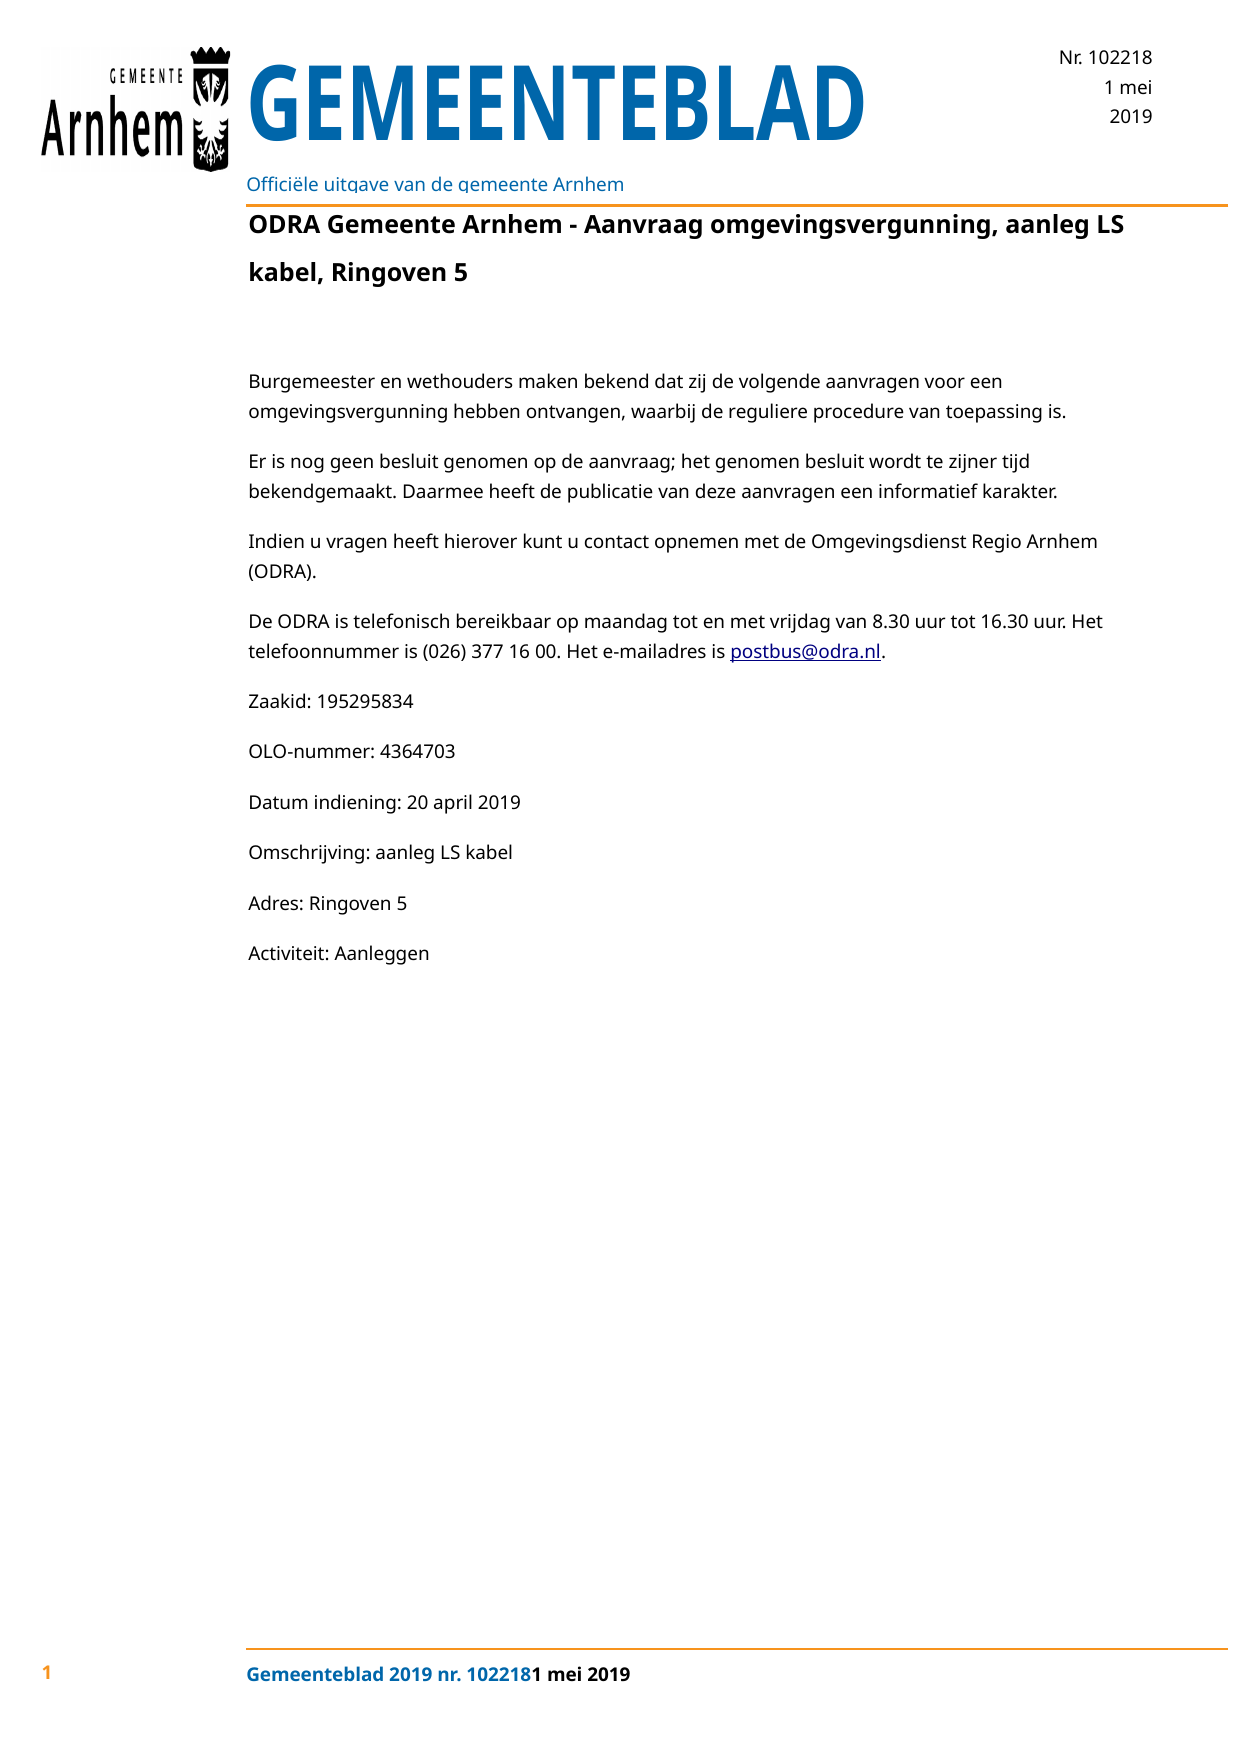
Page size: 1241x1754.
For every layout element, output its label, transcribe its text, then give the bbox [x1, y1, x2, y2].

text Burgemeester en wethouders maken bekend dat zij de volgende aanvragen voor een omgevingsvergunning hebben ontvangen, waarbij de reguliere procedure van toepassing is. [248, 368, 1152, 424]
text Zaakid: 195295834 [248, 688, 1152, 714]
text Omschrijving: aanleg LS kabel [248, 839, 1152, 865]
text ODRA Gemeente Arnhem - Aanvraag omgevingsvergunning, aanleg LS kabel, Ringoven 5 [248, 207, 1152, 288]
text Er is nog geen besluit genomen op de aanvraag; het genomen besluit wordt te zijner tijd bekendgemaakt. Daarmee heeft de publicatie van deze aanvragen een informatief karakter. [248, 448, 1152, 504]
text Activiteit: Aanleggen [248, 940, 1152, 966]
text Adres: Ringoven 5 [248, 890, 1152, 916]
text Datum indiening: 20 april 2019 [248, 789, 1152, 815]
text OLO-nummer: 4364703 [248, 739, 1152, 764]
text De ODRA is telefonisch bereikbaar op maandag tot en met vrijdag van 8.30 uur tot 16.30 uur. Het telefoonnummer is (026) 377 16 00. Het e-mailadres is postbus@odra.nl. [248, 608, 1152, 664]
picture [41, 47, 231, 172]
text Indien u vragen heeft hierover kunt u contact opnemen met de Omgevingsdienst Regio Arnhem (ODRA). [248, 528, 1152, 584]
